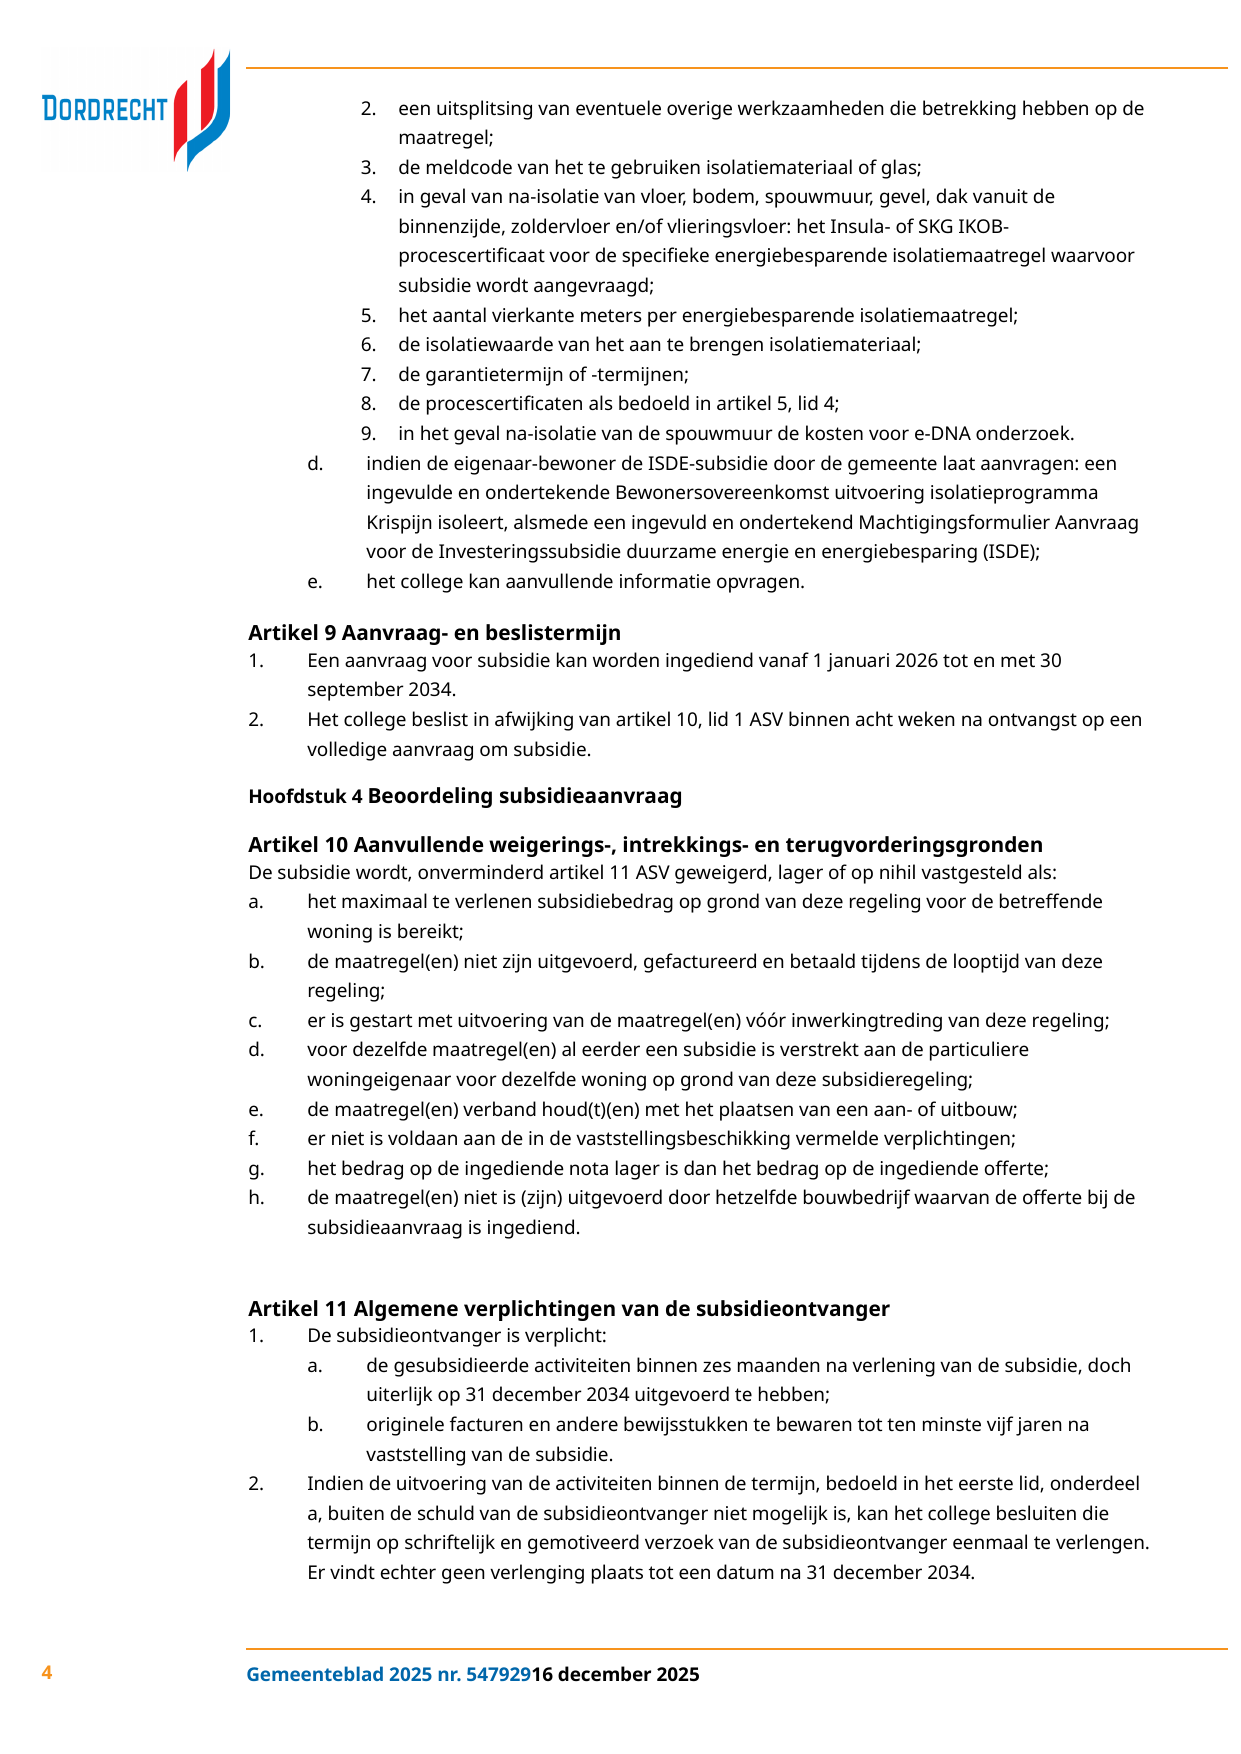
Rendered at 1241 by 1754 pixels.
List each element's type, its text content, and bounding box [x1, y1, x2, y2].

text De subsidie wordt, onverminderd artikel 11 ASV geweigerd, lager of op nihil vastgesteld als: [248, 859, 1152, 885]
text Artikel 10 Aanvullende weigerings-, intrekkings- en terugvorderingsgronden [248, 831, 1152, 859]
list de meldcode van het te gebruiken isolatiemateriaal of glas; [361, 154, 1152, 180]
list de maatregel(en) verband houd(t)(en) met het plaatsen van een aan- of uitbouw; [248, 1096, 1152, 1121]
list voor dezelfde maatregel(en) al eerder een subsidie is verstrekt aan de particuliere woningeigenaar voor dezelfde woning op grond van deze subsidieregeling; [248, 1037, 1152, 1092]
list de maatregel(en) niet is (zijn) uitgevoerd door hetzelfde bouwbedrijf waarvan de offerte bij de subsidieaanvraag is ingediend. [248, 1184, 1152, 1240]
text Hoofdstuk 4 Beoordeling subsidieaanvraag [248, 781, 1152, 810]
list in het geval na-isolatie van de spouwmuur de kosten voor e-DNA onderzoek. [361, 420, 1152, 446]
list Het college beslist in afwijking van artikel 10, lid 1 ASV binnen acht weken na ontvangst op een volledige aanvraag om subsidie. [248, 706, 1152, 761]
list de isolatiewaarde van het aan te brengen isolatiemateriaal; [361, 331, 1152, 357]
list het aantal vierkante meters per energiebesparende isolatiemaatregel; [361, 302, 1152, 328]
list de garantietermijn of -termijnen; [361, 361, 1152, 387]
picture [41, 47, 231, 172]
list de procescertificaten als bedoeld in artikel 5, lid 4; [361, 391, 1152, 416]
list het maximaal te verlenen subsidiebedrag op grond van deze regeling voor de betreffende woning is bereikt; [248, 889, 1152, 944]
list originele facturen en andere bewijsstukken te bewaren tot ten minste vijf jaren na vaststelling van de subsidie. [307, 1411, 1152, 1467]
list de maatregel(en) niet zijn uitgevoerd, gefactureerd en betaald tijdens de looptijd van deze regeling; [248, 948, 1152, 1003]
list Indien de uitvoering van de activiteiten binnen de termijn, bedoeld in het eerste lid, onderdeel a, buiten de schuld van de subsidieontvanger niet mogelijk is, kan het college besluiten die termijn op schriftelijk en gemotiveerd verzoek van de subsidieontvanger eenmaal te verlengen. Er vindt echter geen verlenging plaats tot een datum na 31 december 2034. [248, 1470, 1152, 1585]
list er niet is voldaan aan de in de vaststellingsbeschikking vermelde verplichtingen; [248, 1125, 1152, 1151]
list de gesubsidieerde activiteiten binnen zes maanden na verlening van de subsidie, doch uiterlijk op 31 december 2034 uitgevoerd te hebben; [307, 1352, 1152, 1407]
list Een aanvraag voor subsidie kan worden ingediend vanaf 1 januari 2026 tot en met 30 september 2034. [248, 647, 1152, 702]
list het college kan aanvullende informatie opvragen. [307, 568, 1152, 594]
list indien de eigenaar-bewoner de ISDE-subsidie door de gemeente laat aanvragen: een ingevulde en ondertekende Bewonersovereenkomst uitvoering isolatieprogramma Krispijn isoleert, alsmede een ingevuld en ondertekend Machtigingsformulier Aanvraag voor de Investeringssubsidie duurzame energie en energiebesparing (ISDE); [307, 450, 1152, 564]
list het bedrag op de ingediende nota lager is dan het bedrag op de ingediende offerte; [248, 1155, 1152, 1181]
list in geval van na-isolatie van vloer, bodem, spouwmuur, gevel, dak vanuit de binnenzijde, zoldervloer en/of vlieringsvloer: het Insula- of SKG IKOB-procescertificaat voor de specifieke energiebesparende isolatiemaatregel waarvoor subsidie wordt aangevraagd; [361, 183, 1152, 298]
text Artikel 9 Aanvraag- en beslistermijn [248, 618, 1152, 647]
list een uitsplitsing van eventuele overige werkzaamheden die betrekking hebben op de maatregel; [361, 95, 1152, 150]
list De subsidieontvanger is verplicht: [248, 1322, 1152, 1348]
text Artikel 11 Algemene verplichtingen van de subsidieontvanger [248, 1294, 1152, 1322]
list er is gestart met uitvoering van de maatregel(en) vóór inwerkingtreding van deze regeling; [248, 1007, 1152, 1033]
